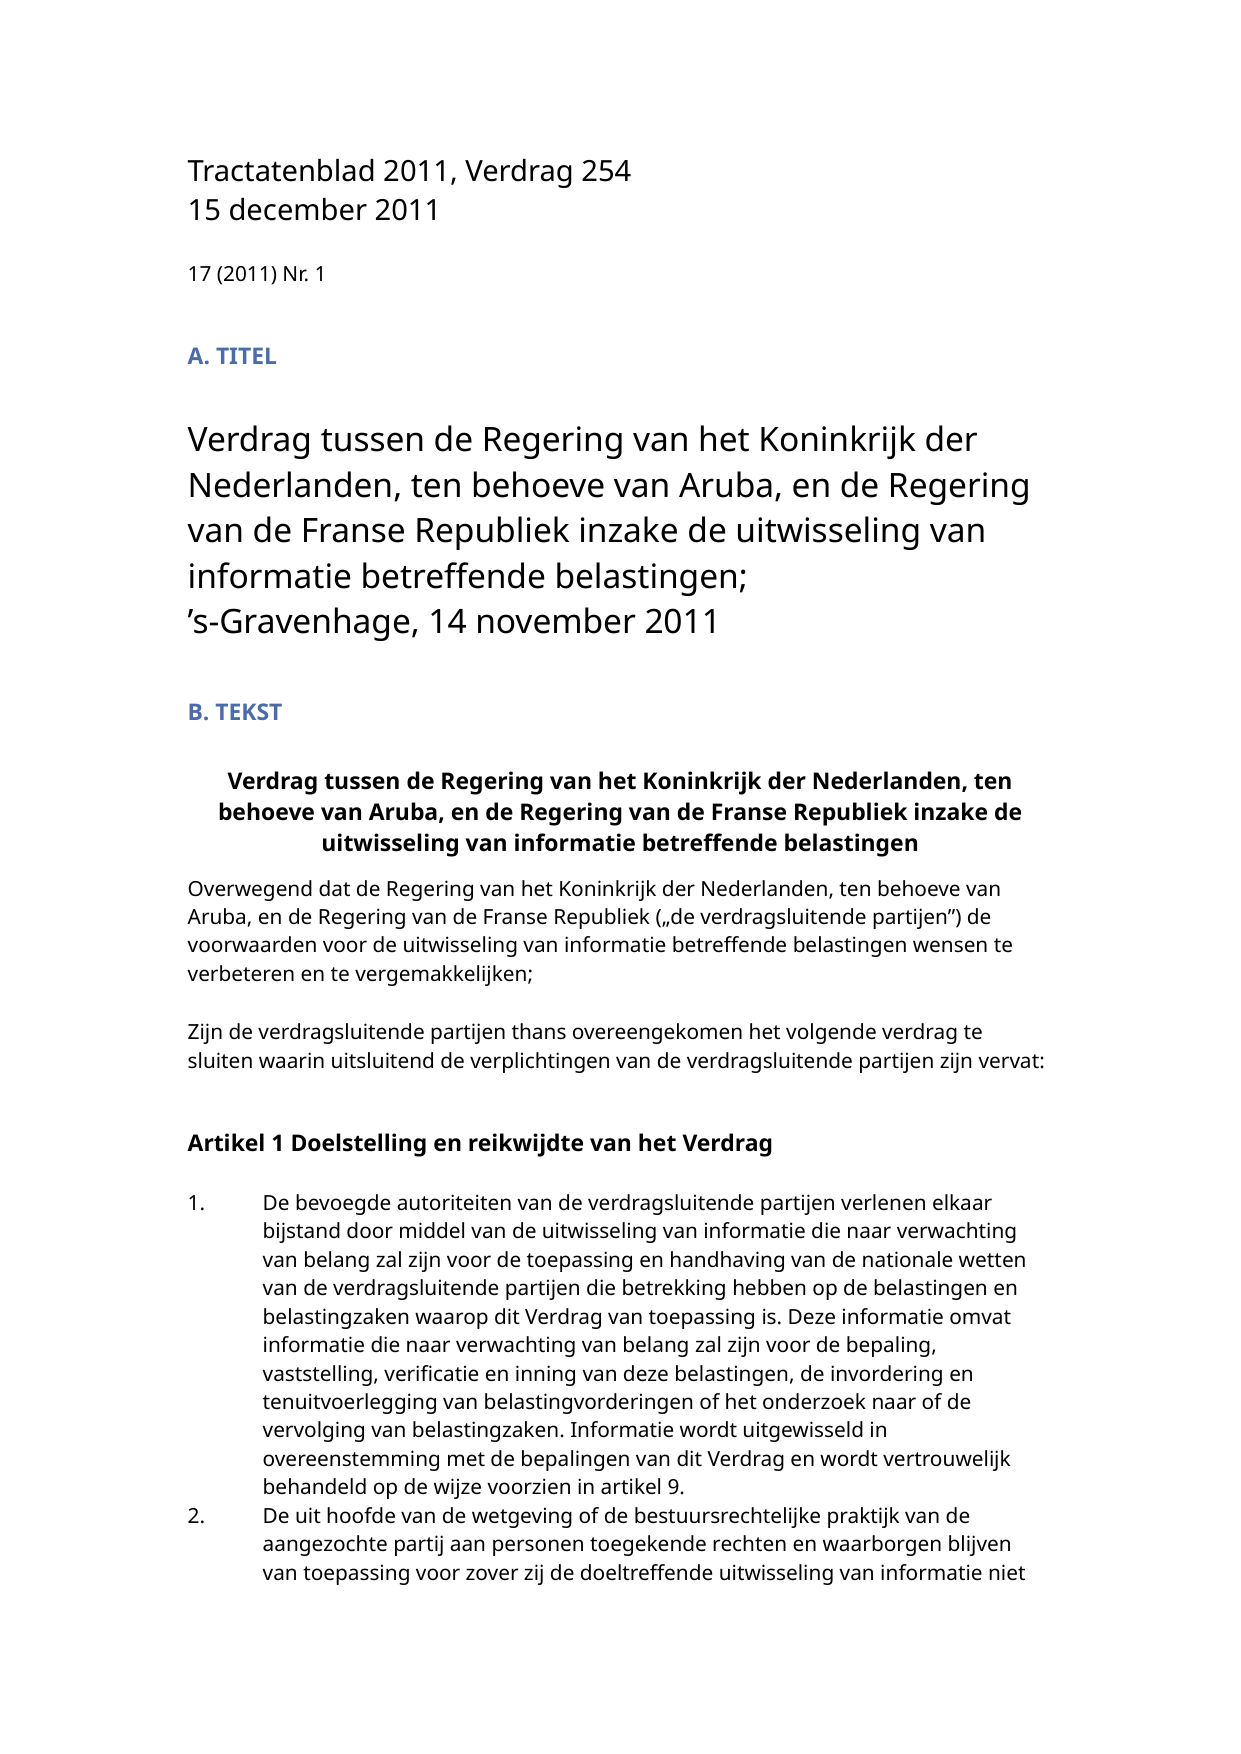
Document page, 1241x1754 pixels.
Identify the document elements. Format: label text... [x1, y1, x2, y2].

subtitle Artikel 1 Doelstelling en reikwijdte van het Verdrag [187, 1127, 1053, 1158]
text ’s-Gravenhage, 14 november 2011 [187, 598, 1053, 644]
subtitle B. TEKST [187, 696, 1053, 727]
text 17 (2011) Nr. 1 [187, 259, 1053, 287]
subtitle Verdrag tussen de Regering van het Koninkrijk der Nederlanden, ten behoeve van Aruba, en de Regering van de Franse Republiek inzake de uitwisseling van informatie betreffende belastingen [187, 765, 1053, 859]
list De uit hoofde van de wetgeving of de bestuursrechtelijke praktijk van de aangezochte partij aan personen toegekende rechten en waarborgen blijven van toepassing voor zover zij de doeltreffende uitwisseling van informatie niet [187, 1501, 1053, 1586]
text Zijn de verdragsluitende partijen thans overeengekomen het volgende verdrag te sluiten waarin uitsluitend de verplichtingen van de verdragsluitende partijen zijn vervat: [187, 1017, 1053, 1074]
text Verdrag tussen de Regering van het Koninkrijk der Nederlanden, ten behoeve van Aruba, en de Regering van de Franse Republiek inzake de uitwisseling van informatie betreffende belastingen; [187, 416, 1053, 598]
subtitle A. TITEL [187, 340, 1053, 371]
text 15 december 2011 [187, 190, 1053, 229]
list De bevoegde autoriteiten van de verdragsluitende partijen verlenen elkaar bijstand door middel van de uitwisseling van informatie die naar verwachting van belang zal zijn voor de toepassing en handhaving van de nationale wetten van de verdragsluitende partijen die betrekking hebben op de belastingen en belastingzaken waarop dit Verdrag van toepassing is. Deze informatie omvat informatie die naar verwachting van belang zal zijn voor de bepaling, vaststelling, verificatie en inning van deze belastingen, de invordering en tenuitvoerlegging van belastingvorderingen of het onderzoek naar of de vervolging van belastingzaken. Informatie wordt uitgewisseld in overeenstemming met de bepalingen van dit Verdrag en wordt vertrouwelijk behandeld op de wijze voorzien in artikel 9. [187, 1188, 1053, 1501]
text Tractatenblad 2011, Verdrag 254 [187, 150, 1053, 190]
text Overwegend dat de Regering van het Koninkrijk der Nederlanden, ten behoeve van Aruba, en de Regering van de Franse Republiek („de verdragsluitende partijen”) de voorwaarden voor de uitwisseling van informatie betreffende belastingen wensen te verbeteren en te vergemakkelijken; [187, 874, 1053, 987]
